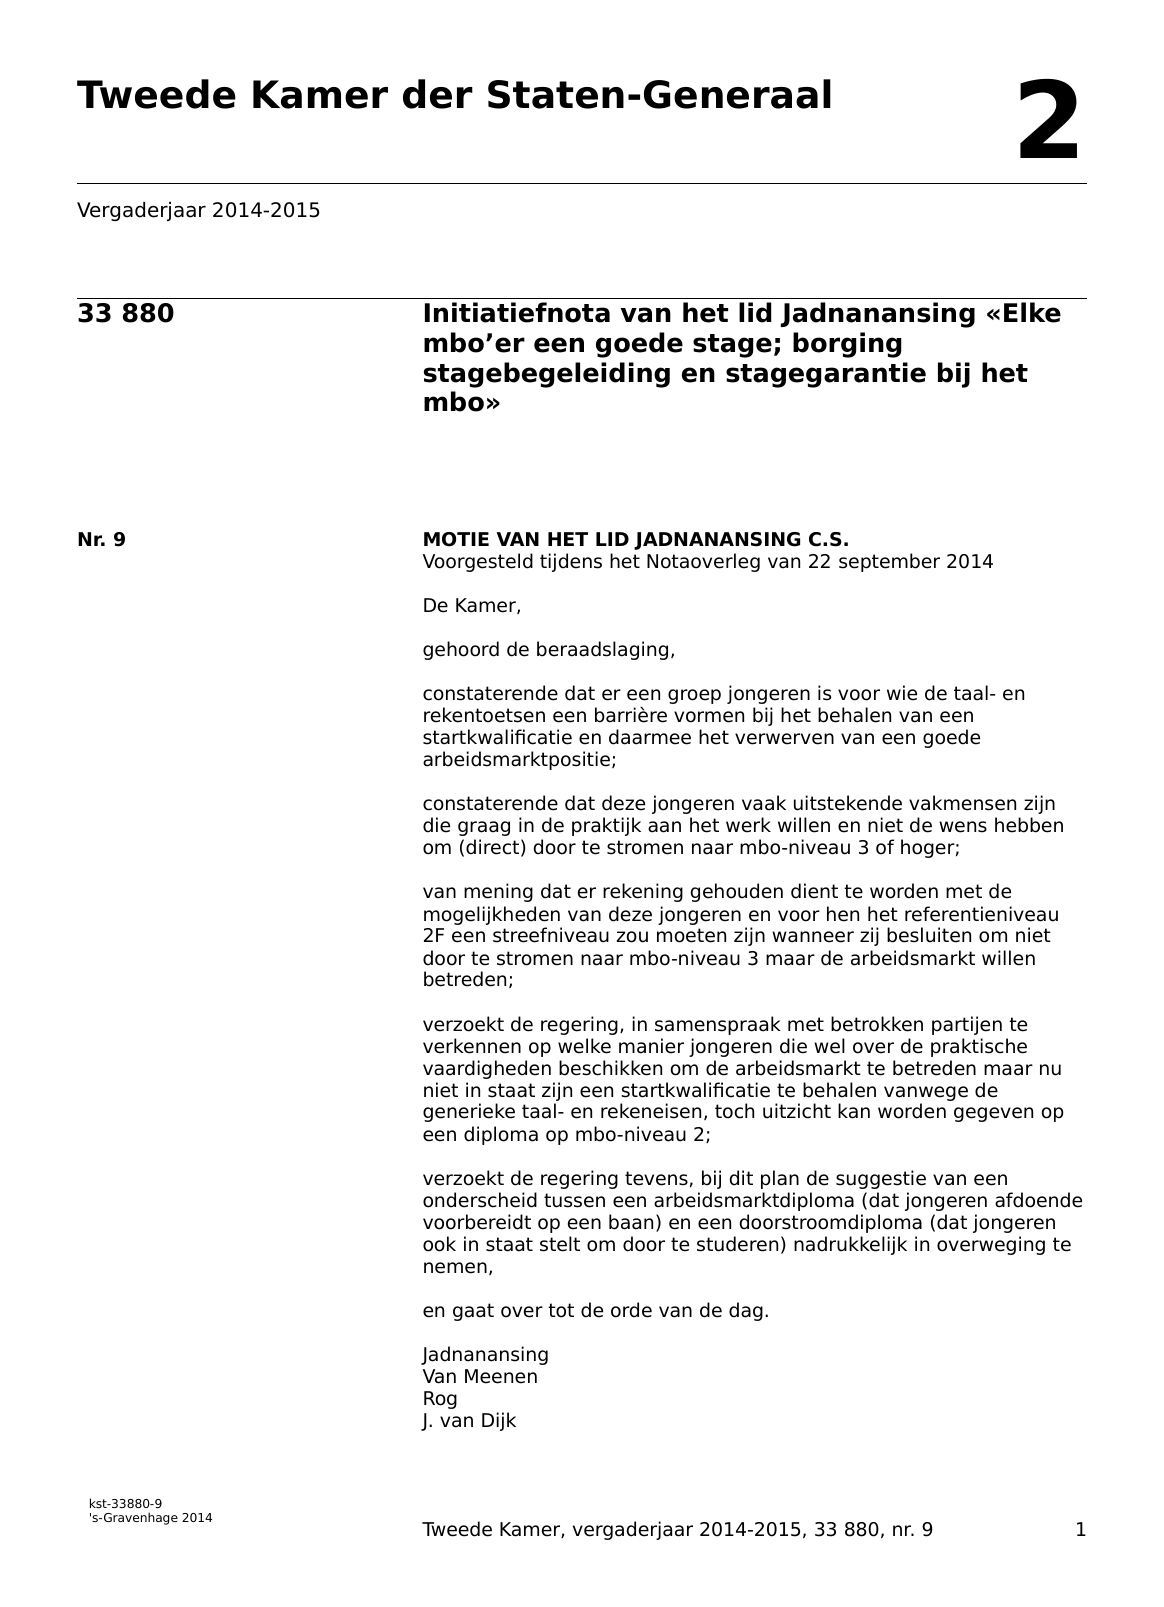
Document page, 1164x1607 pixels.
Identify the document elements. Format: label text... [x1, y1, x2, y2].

text en gaat over tot de orde van de dag. [422, 1300, 1087, 1322]
text verzoekt de regering, in samenspraak met betrokken partijen te verkennen op welke manier jongeren die wel over de praktische vaardigheden beschikken om de arbeidsmarkt te betreden maar nu niet in staat zijn een startkwalificatie te behalen vanwege de generieke taal- en rekeneisen, toch uitzicht kan worden gegeven op een diploma op mbo-niveau 2; [422, 1013, 1087, 1145]
text Voorgesteld tijdens het Notaoverleg van 22 september 2014 [422, 551, 1087, 573]
text constaterende dat er een groep jongeren is voor wie de taal- en rekentoetsen een barrière vormen bij het behalen van een startkwalificatie en daarmee het verwerven van een goede arbeidsmarktpositie; [422, 683, 1087, 771]
table_header 2 [886, 59, 1087, 183]
text verzoekt de regering tevens, bij dit plan de suggestie van een onderscheid tussen een arbeidsmarktdiploma (dat jongeren afdoende voorbereidt op een baan) en een doorstroomdiploma (dat jongeren ook in staat stelt om door te studeren) nadrukkelijk in overweging te nemen, [422, 1168, 1087, 1277]
text J. van Dijk [422, 1410, 1087, 1432]
text 's-Gravenhage 2014 [88, 1511, 323, 1525]
text De Kamer, [422, 595, 1087, 617]
text van mening dat er rekening gehouden dient te worden met de mogelijkheden van deze jongeren en voor hen het referentieniveau 2F een streefniveau zou moeten zijn wanneer zij besluiten om niet door te stromen naar mbo-niveau 3 maar de arbeidsmarkt willen betreden; [422, 881, 1087, 991]
text Jadnanansing [422, 1344, 1087, 1366]
text Van Meenen [422, 1366, 1087, 1388]
text kst-33880-9 [88, 1497, 323, 1511]
text constaterende dat deze jongeren vaak uitstekende vakmensen zijn die graag in de praktijk aan het werk willen en niet de wens hebben om (direct) door te stromen naar mbo-niveau 3 of hoger; [422, 793, 1087, 859]
table_header Tweede Kamer der Staten-Generaal [77, 59, 886, 183]
text gehoord de beraadslaging, [422, 639, 1087, 661]
text Rog [422, 1388, 1087, 1410]
table_cell Vergaderjaar 2014-2015 [77, 184, 1087, 298]
subtitle 33 880 Initiatiefnota van het lid Jadnanansing «Elke mbo’er een goede stage; borging stagebegeleiding en stagegarantie bij het mbo» [77, 299, 1087, 418]
subtitle Nr. 9 MOTIE VAN HET LID JADNANANSING C.S. [77, 529, 1087, 551]
